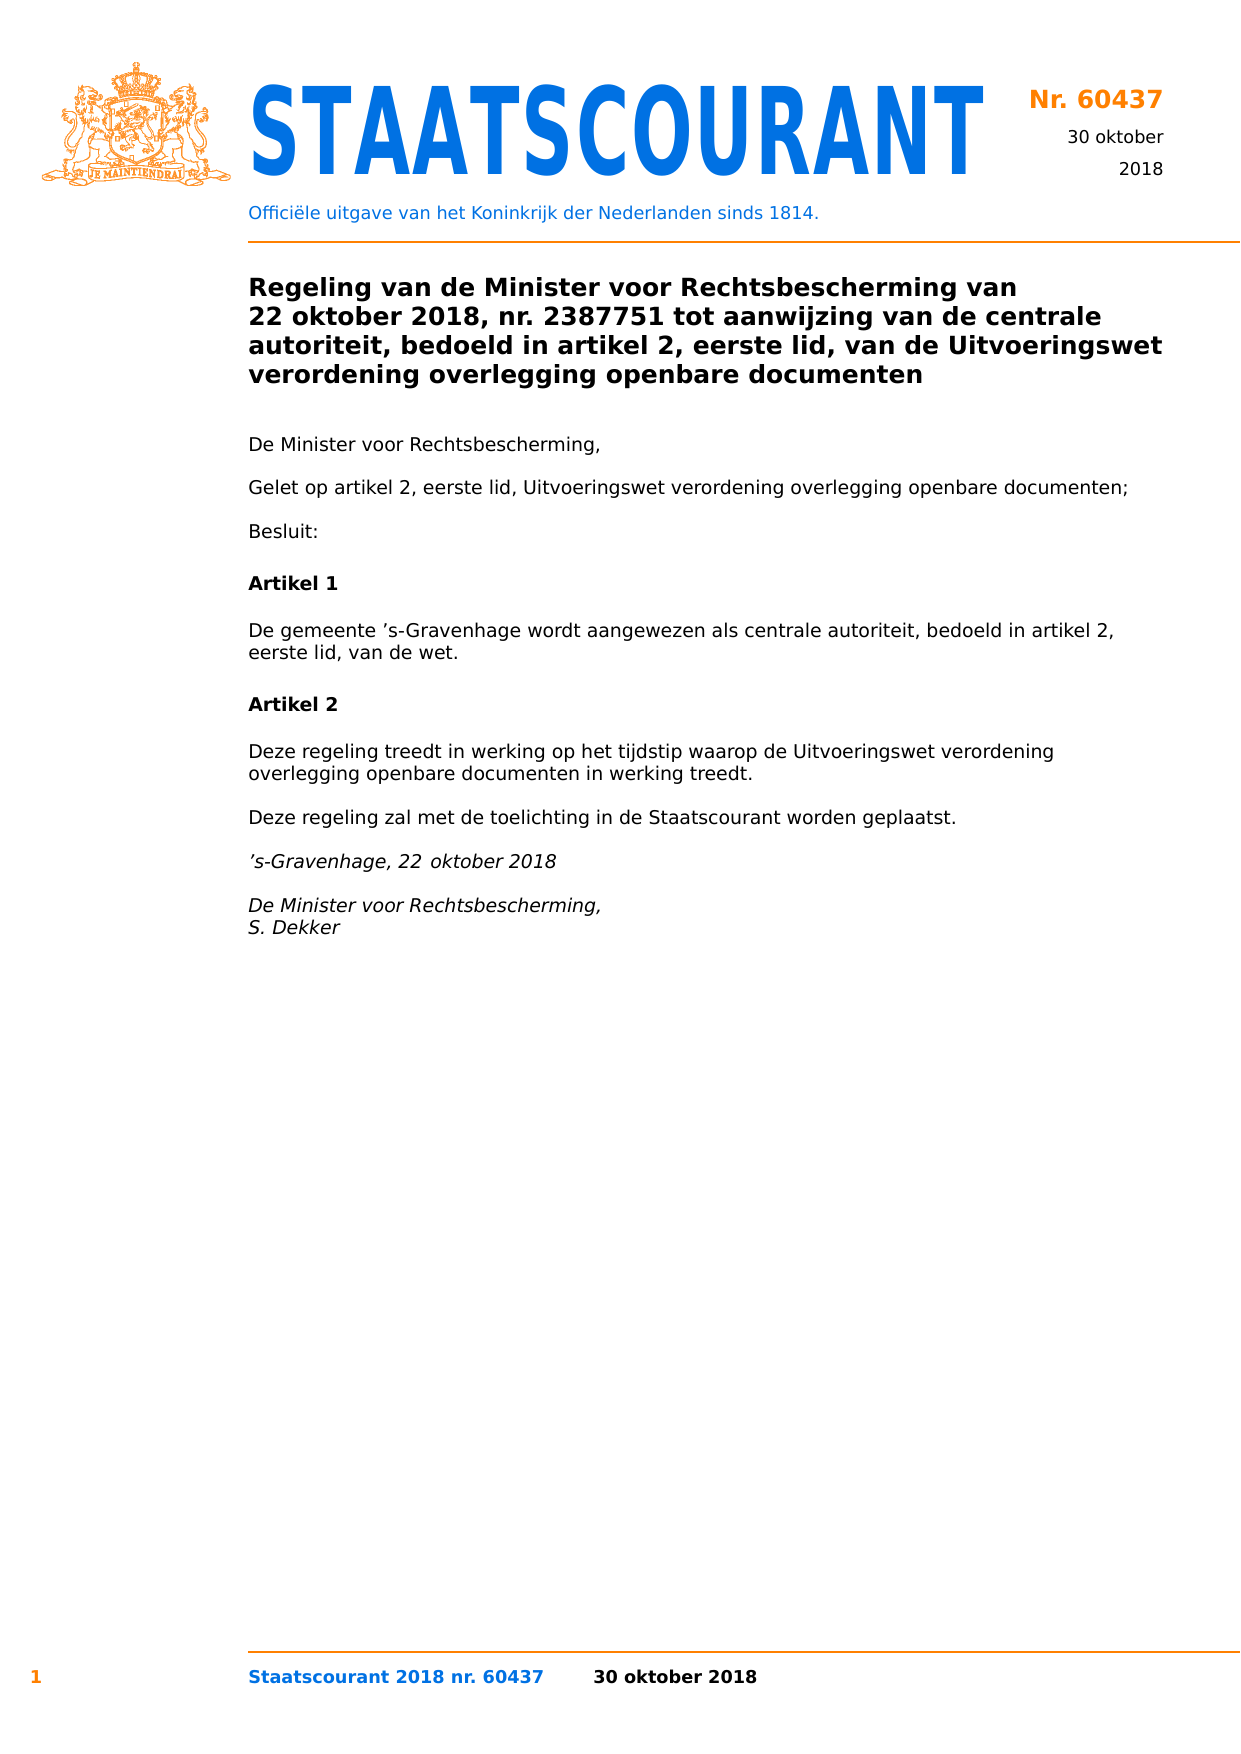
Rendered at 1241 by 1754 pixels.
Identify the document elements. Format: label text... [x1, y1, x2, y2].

text Deze regeling zal met de toelichting in de Staatscourant worden geplaatst. [248, 807, 1163, 829]
text ’s-Gravenhage, 22 oktober 2018 [248, 851, 1163, 873]
text De Minister voor Rechtsbescherming, [248, 433, 1163, 455]
text Besluit: [248, 521, 1163, 543]
table_header STAATSCOURANT [248, 62, 998, 203]
subtitle Artikel 2 [248, 694, 1163, 716]
text De Minister voor Rechtsbescherming, S. Dekker [248, 894, 1163, 938]
table_header [25, 62, 248, 241]
subtitle Artikel 1 [248, 573, 1163, 595]
text Gelet op artikel 2, eerste lid, Uitvoeringswet verordening overlegging openbare documenten; [248, 477, 1163, 499]
text Deze regeling treedt in werking op het tijdstip waarop de Uitvoeringswet verordening overlegging openbare documenten in werking treedt. [248, 741, 1163, 785]
table_header Nr. 60437 [998, 62, 1240, 121]
table_cell Officiële uitgave van het Koninkrijk der Nederlanden sinds 1814. [248, 203, 1240, 241]
picture [41, 62, 231, 186]
table_cell 2018 [998, 153, 1240, 203]
table_cell 30 oktober [998, 121, 1240, 153]
subtitle Regeling van de Minister voor Rechtsbescherming van 22 oktober 2018, nr. 2387751 tot aanwijzing van de centrale autoriteit, bedoeld in artikel 2, eerste lid, van de Uitvoeringswet verordening overlegging openbare documenten [248, 273, 1163, 390]
text De gemeente ’s-Gravenhage wordt aangewezen als centrale autoriteit, bedoeld in artikel 2, eerste lid, van de wet. [248, 620, 1163, 664]
